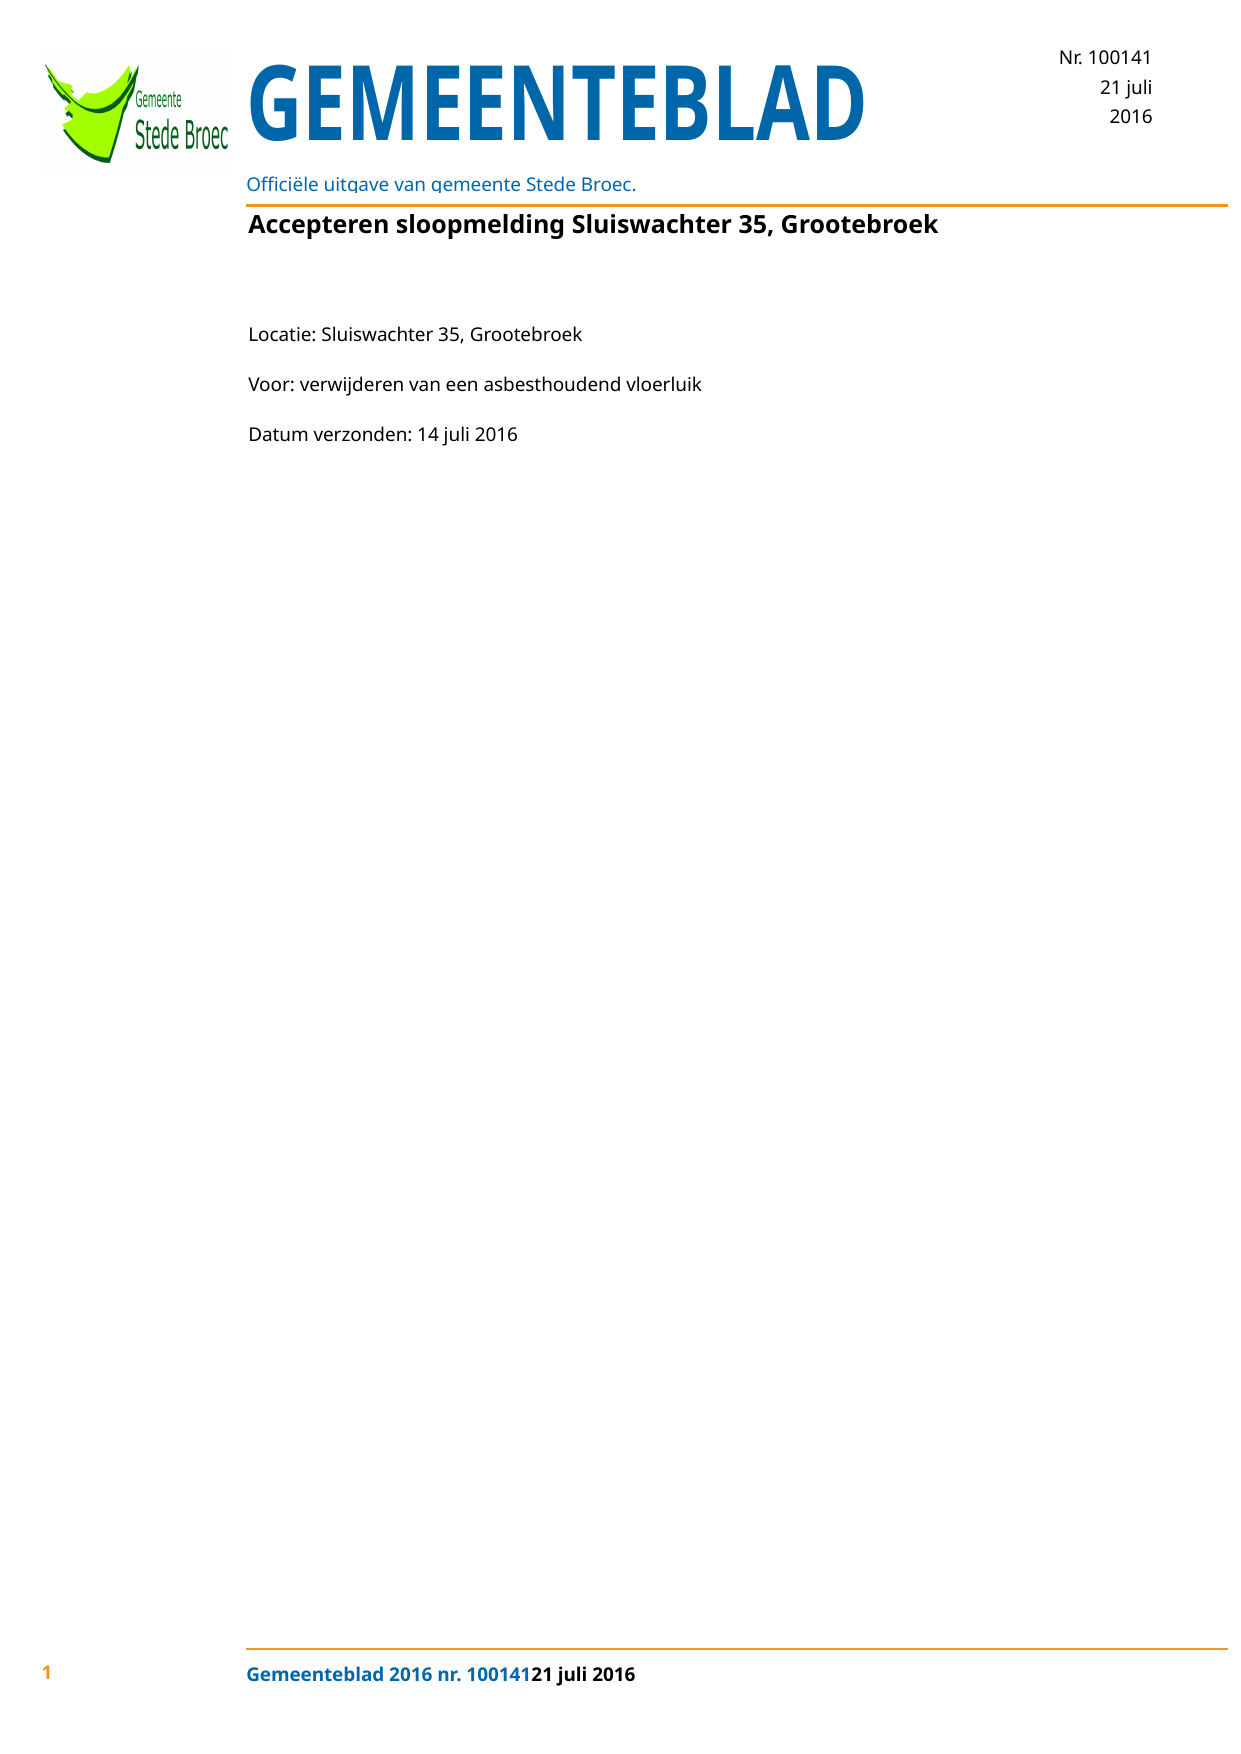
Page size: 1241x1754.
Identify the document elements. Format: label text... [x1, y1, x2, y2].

text Accepteren sloopmelding Sluiswachter 35, Grootebroek [248, 207, 1152, 241]
picture [41, 47, 231, 172]
text Voor: verwijderen van een asbesthoudend vloerluik [248, 371, 1152, 397]
text Datum verzonden: 14 juli 2016 [248, 422, 1152, 447]
text Locatie: Sluiswachter 35, Grootebroek [248, 321, 1152, 346]
